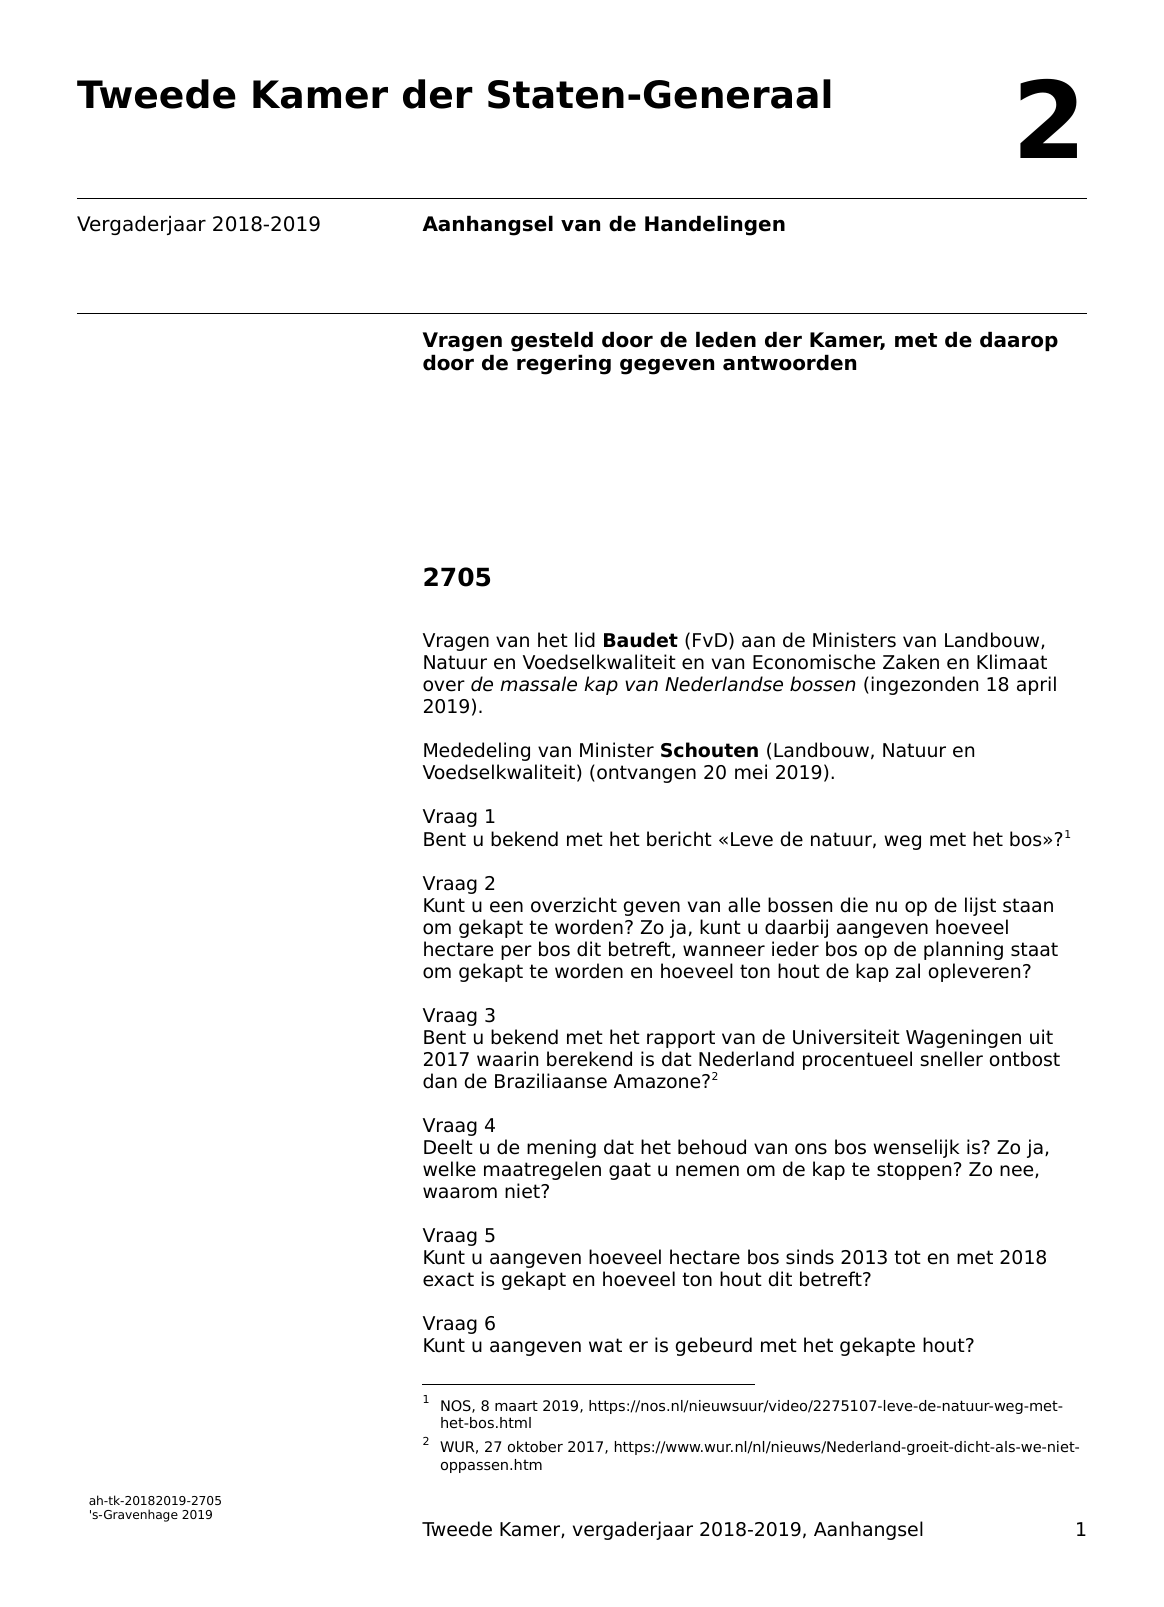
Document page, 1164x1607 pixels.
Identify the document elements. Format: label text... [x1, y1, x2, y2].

text ah-tk-20182019-2705 [88, 1494, 323, 1508]
table_cell [77, 314, 422, 375]
text Kunt u aangeven wat er is gebeurd met het gekapte hout? [422, 1335, 1087, 1357]
text Vraag 6 [422, 1313, 1087, 1335]
text Kunt u aangeven hoeveel hectare bos sinds 2013 tot en met 2018 exact is gekapt en hoeveel ton hout dit betreft? [422, 1247, 1087, 1291]
text Bent u bekend met het rapport van de Universiteit Wageningen uit 2017 waarin berekend is dat Nederland procentueel sneller ontbost dan de Braziliaanse Amazone? [422, 1027, 1087, 1093]
text 's-Gravenhage 2019 [88, 1508, 323, 1522]
text WUR, 27 oktober 2017, https://www.wur.nl/nl/nieuws/Nederland-groeit-dicht-als-we-niet-oppassen.htm [422, 1435, 1087, 1474]
table_header Tweede Kamer der Staten-Generaal [77, 59, 886, 198]
text Mededeling van Minister Schouten (Landbouw, Natuur en Voedselkwaliteit) (ontvangen 20 mei 2019). [422, 740, 1087, 784]
text Vraag 5 [422, 1225, 1087, 1247]
text Bent u bekend met het bericht «Leve de natuur, weg met het bos»? [422, 828, 1087, 850]
text Vraag 4 [422, 1115, 1087, 1137]
table_cell Vragen gesteld door de leden der Kamer, met de daarop door de regering gegeven antwoorden [422, 314, 1087, 375]
text Deelt u de mening dat het behoud van ons bos wenselijk is? Zo ja, welke maatregelen gaat u nemen om de kap te stoppen? Zo nee, waarom niet? [422, 1137, 1087, 1203]
table_cell Aanhangsel van de Handelingen [422, 199, 1087, 313]
text 2705 [422, 563, 1087, 592]
text Vragen van het lid Baudet (FvD) aan de Ministers van Landbouw, Natuur en Voedselkwaliteit en van Economische Zaken en Klimaat over de massale kap van Nederlandse bossen (ingezonden 18 april 2019). [422, 630, 1087, 718]
table_header 2 [886, 59, 1087, 198]
text NOS, 8 maart 2019, https://nos.nl/nieuwsuur/video/2275107-leve-de-natuur-weg-met-het-bos.html [422, 1393, 1087, 1432]
text Vraag 3 [422, 1005, 1087, 1027]
table_cell Vergaderjaar 2018-2019 [77, 199, 422, 313]
text Kunt u een overzicht geven van alle bossen die nu op de lijst staan om gekapt te worden? Zo ja, kunt u daarbij aangeven hoeveel hectare per bos dit betreft, wanneer ieder bos op de planning staat om gekapt te worden en hoeveel ton hout de kap zal opleveren? [422, 894, 1087, 982]
text Vraag 2 [422, 873, 1087, 894]
text Vraag 1 [422, 806, 1087, 828]
